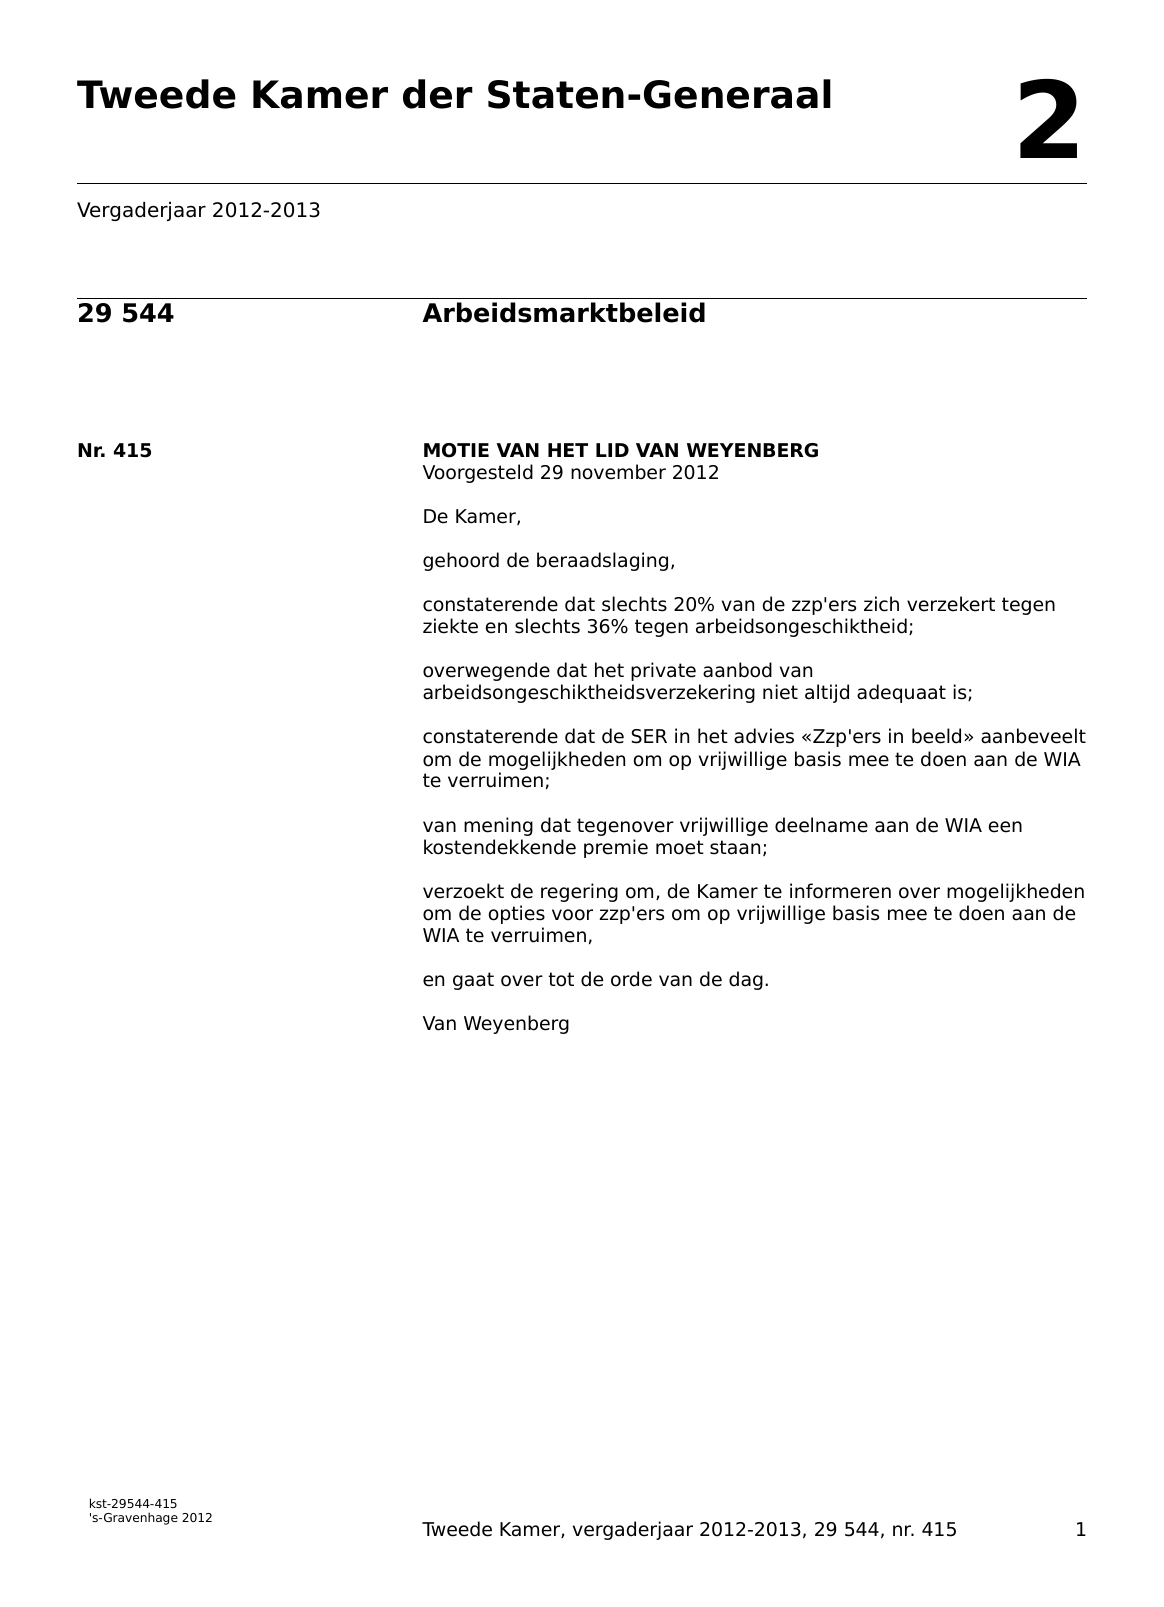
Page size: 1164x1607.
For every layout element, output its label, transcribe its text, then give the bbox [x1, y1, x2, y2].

text De Kamer, [422, 506, 1087, 528]
text en gaat over tot de orde van de dag. [422, 969, 1087, 991]
subtitle 29 544 Arbeidsmarktbeleid [77, 299, 1087, 329]
text gehoord de beraadslaging, [422, 550, 1087, 572]
subtitle Nr. 415 MOTIE VAN HET LID VAN WEYENBERG [77, 440, 1087, 462]
table_header 2 [886, 59, 1087, 183]
text van mening dat tegenover vrijwillige deelname aan de WIA een kostendekkende premie moet staan; [422, 814, 1087, 858]
text Voorgesteld 29 november 2012 [422, 462, 1087, 484]
text kst-29544-415 [88, 1497, 323, 1511]
text constaterende dat slechts 20% van de zzp'ers zich verzekert tegen ziekte en slechts 36% tegen arbeidsongeschiktheid; [422, 594, 1087, 638]
table_cell Vergaderjaar 2012-2013 [77, 184, 1087, 298]
table_header Tweede Kamer der Staten-Generaal [77, 59, 886, 183]
text constaterende dat de SER in het advies «Zzp'ers in beeld» aanbeveelt om de mogelijkheden om op vrijwillige basis mee te doen aan de WIA te verruimen; [422, 726, 1087, 792]
text Van Weyenberg [422, 1013, 1087, 1035]
text overwegende dat het private aanbod van arbeidsongeschiktheidsverzekering niet altijd adequaat is; [422, 660, 1087, 704]
text 's-Gravenhage 2012 [88, 1511, 323, 1525]
text verzoekt de regering om, de Kamer te informeren over mogelijkheden om de opties voor zzp'ers om op vrijwillige basis mee te doen aan de WIA te verruimen, [422, 881, 1087, 947]
